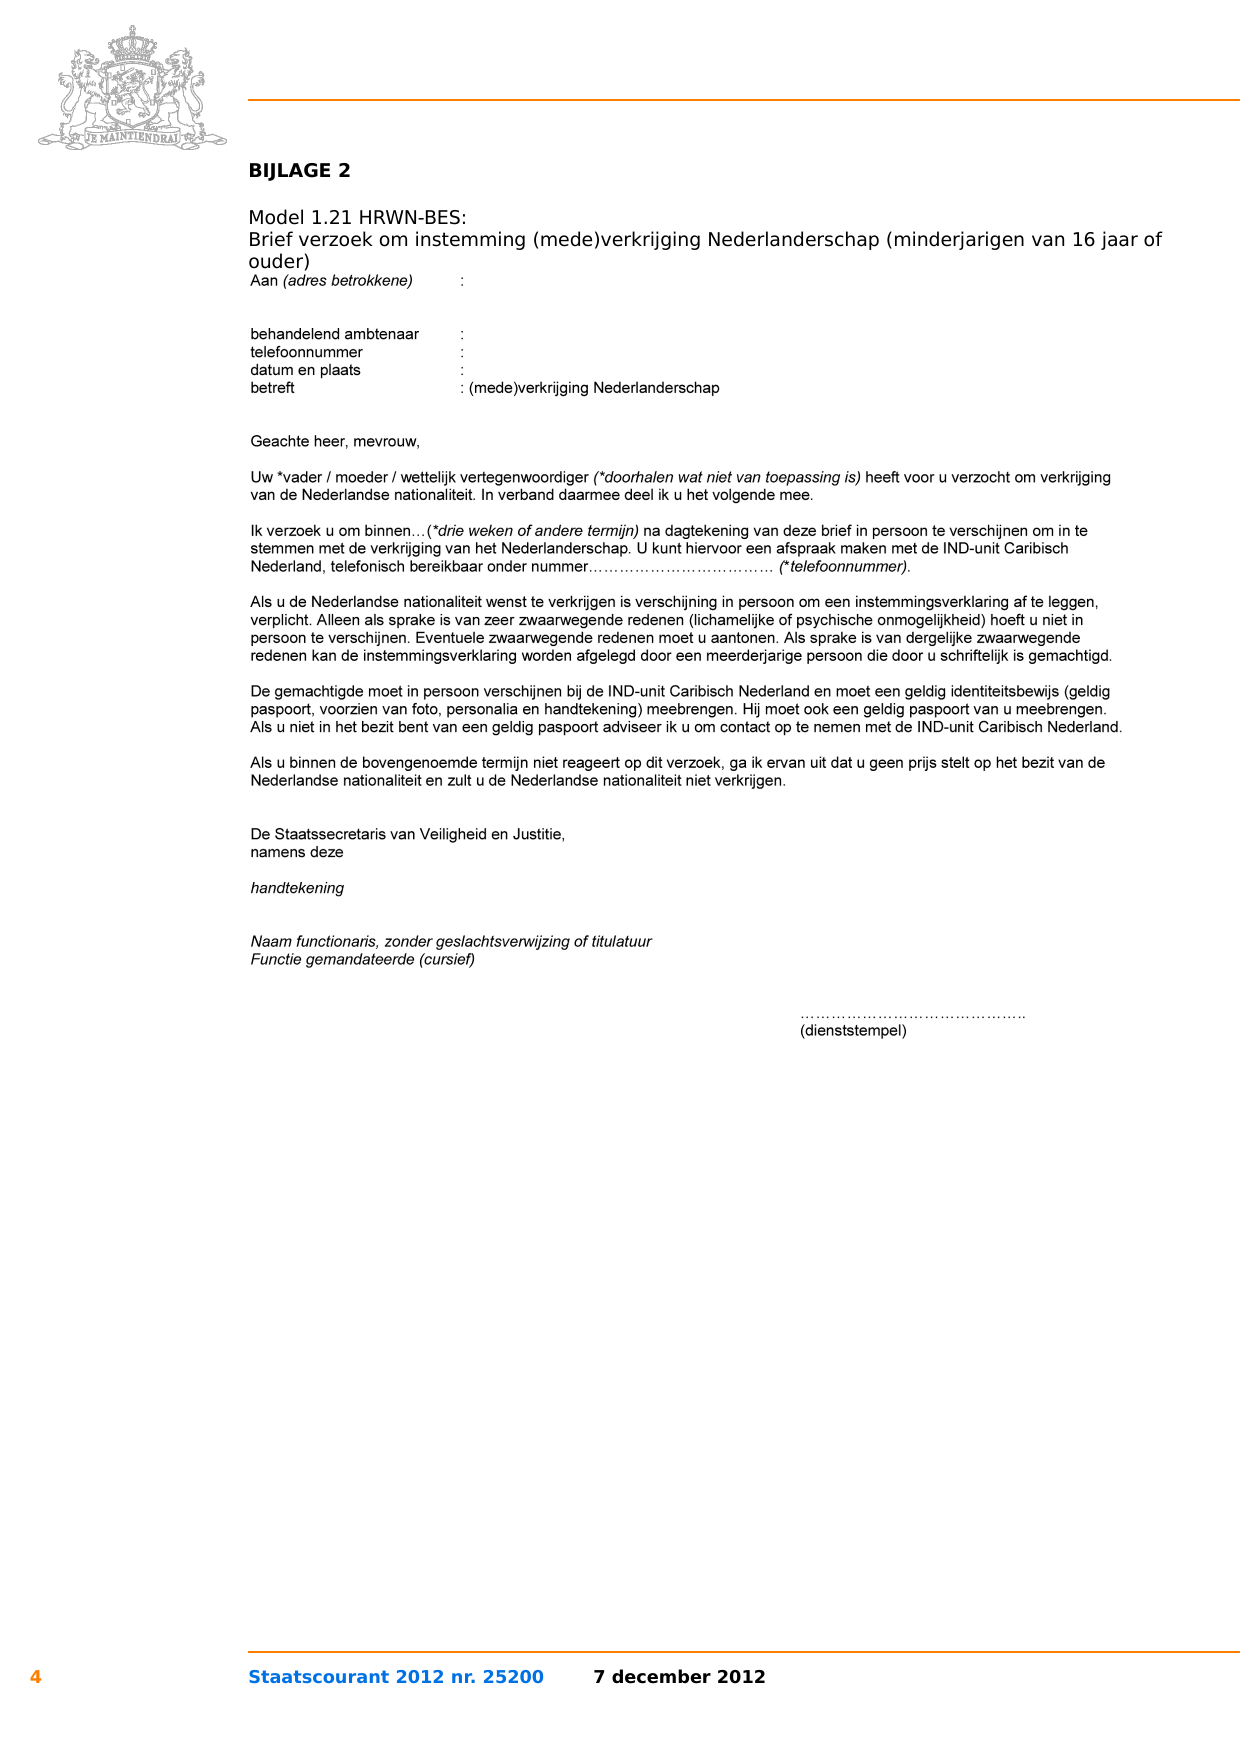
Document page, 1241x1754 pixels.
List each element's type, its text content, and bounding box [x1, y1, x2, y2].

subtitle BIJLAGE 2 [248, 160, 1163, 182]
text Model 1.21 HRWN-BES: [248, 207, 1163, 229]
text Brief verzoek om instemming (mede)verkrijging Nederlanderschap (minderjarigen van 16 jaar of ouder) [248, 229, 1163, 1041]
picture [38, 25, 227, 150]
picture [248, 272, 1134, 1041]
